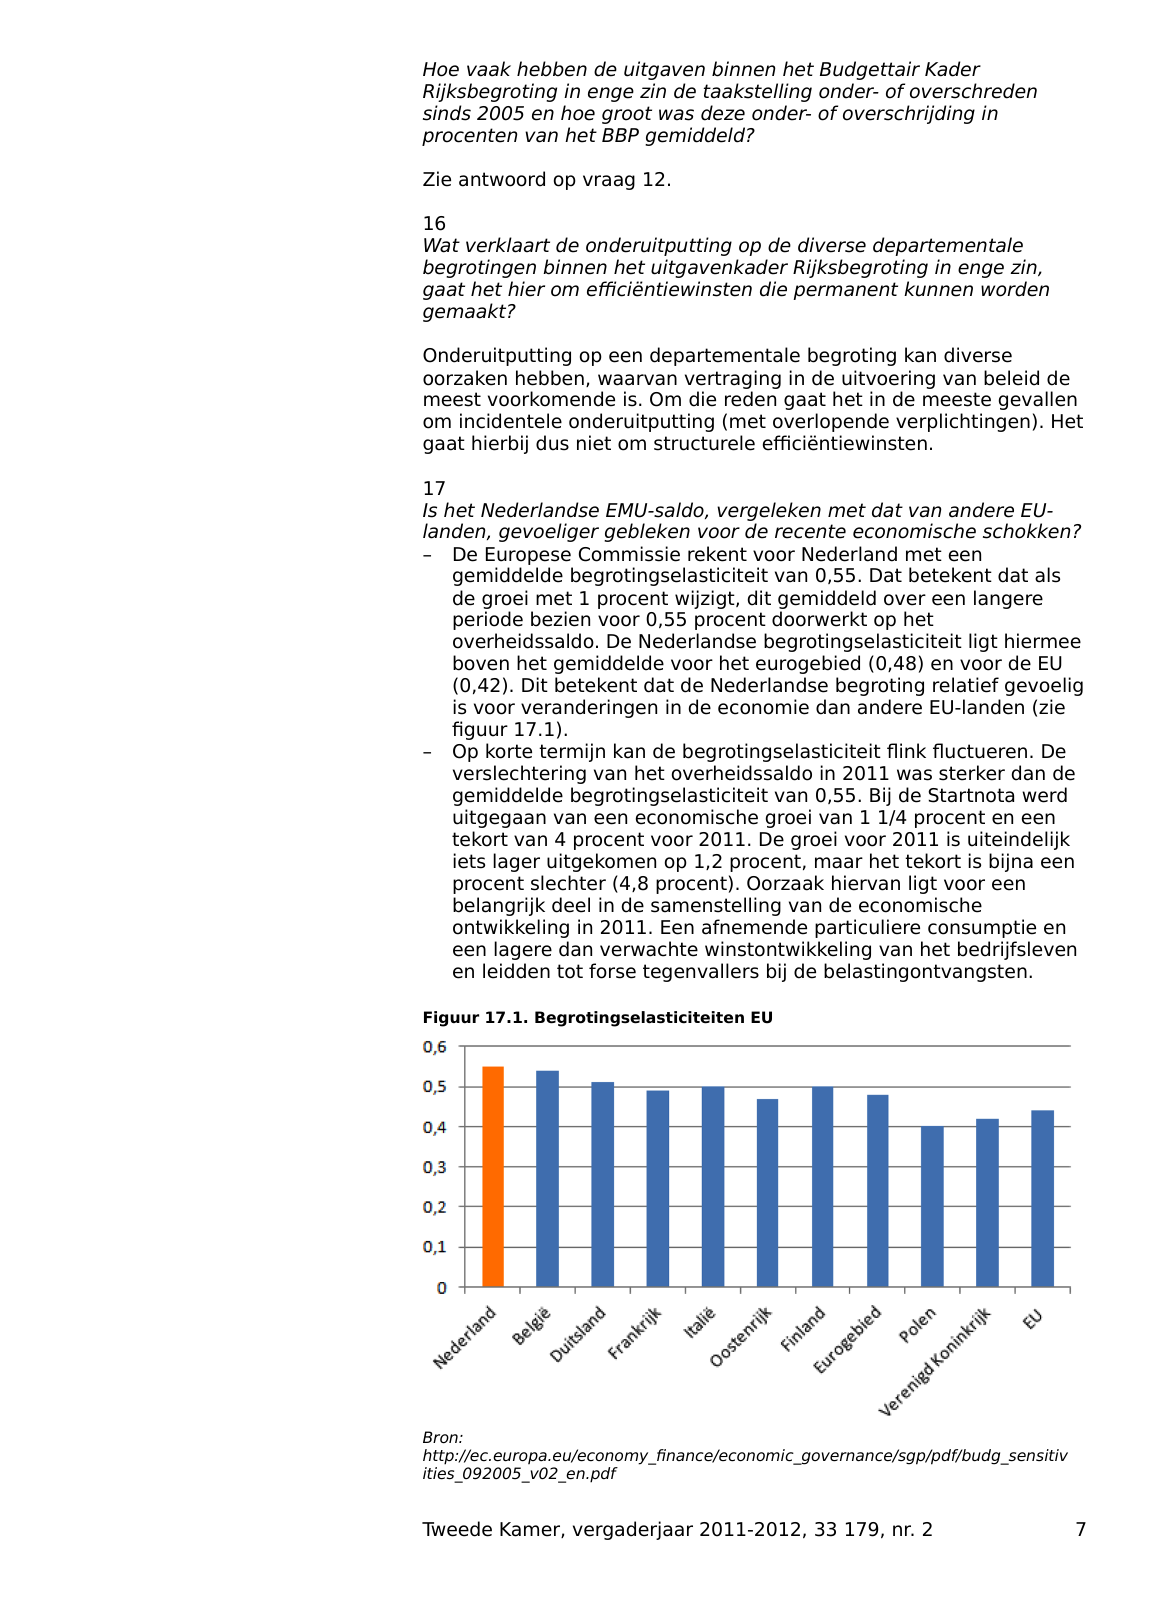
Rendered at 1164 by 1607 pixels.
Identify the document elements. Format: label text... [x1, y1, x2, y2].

text Onderuitputting op een departementale begroting kan diverse oorzaken hebben, waarvan vertraging in de uitvoering van beleid de meest voorkomende is. Om die reden gaat het in de meeste gevallen om incidentele onderuitputting (met overlopende verplichtingen). Het gaat hierbij dus niet om structurele efficiëntiewinsten. [422, 345, 1087, 455]
text 16 [422, 213, 1087, 235]
text – Op korte termijn kan de begrotingselasticiteit flink fluctueren. De verslechtering van het overheidssaldo in 2011 was sterker dan de gemiddelde begrotingselasticiteit van 0,55. Bij de Startnota werd uitgegaan van een economische groei van 1 1/4 procent en een tekort van 4 procent voor 2011. De groei voor 2011 is uiteindelijk iets lager uitgekomen op 1,2 procent, maar het tekort is bijna een procent slechter (4,8 procent). Oorzaak hiervan ligt voor een belangrijk deel in de samenstelling van de economische ontwikkeling in 2011. Een afnemende particuliere consumptie en een lagere dan verwachte winstontwikkeling van het bedrijfsleven en leidden tot forse tegenvallers bij de belastingontvangsten. [422, 741, 1087, 983]
text Bron: http://ec.europa.eu/economy_finance/economic_governance/sgp/pdf/budg_sensitivities_092005_v02_en.pdf [422, 1429, 1072, 1483]
picture [422, 1038, 1072, 1417]
text Wat verklaart de onderuitputting op de diverse departementale begrotingen binnen het uitgavenkader Rijksbegroting in enge zin, gaat het hier om efficiëntiewinsten die permanent kunnen worden gemaakt? [422, 235, 1087, 323]
text Is het Nederlandse EMU-saldo, vergeleken met dat van andere EU-landen, gevoeliger gebleken voor de recente economische schokken? [422, 499, 1087, 543]
text 17 [422, 477, 1087, 499]
text Hoe vaak hebben de uitgaven binnen het Budgettair Kader Rijksbegroting in enge zin de taakstelling onder- of overschreden sinds 2005 en hoe groot was deze onder- of overschrijding in procenten van het BBP gemiddeld? [422, 59, 1087, 147]
text – De Europese Commissie rekent voor Nederland met een gemiddelde begrotingselasticiteit van 0,55. Dat betekent dat als de groei met 1 procent wijzigt, dit gemiddeld over een langere periode bezien voor 0,55 procent doorwerkt op het overheidssaldo. De Nederlandse begrotingselasticiteit ligt hiermee boven het gemiddelde voor het eurogebied (0,48) en voor de EU (0,42). Dit betekent dat de Nederlandse begroting relatief gevoelig is voor veranderingen in de economie dan andere EU-landen (zie figuur 17.1). [422, 543, 1087, 741]
text Zie antwoord op vraag 12. [422, 169, 1087, 191]
text Figuur 17.1. Begrotingselasticiteiten EU [422, 1009, 1072, 1027]
